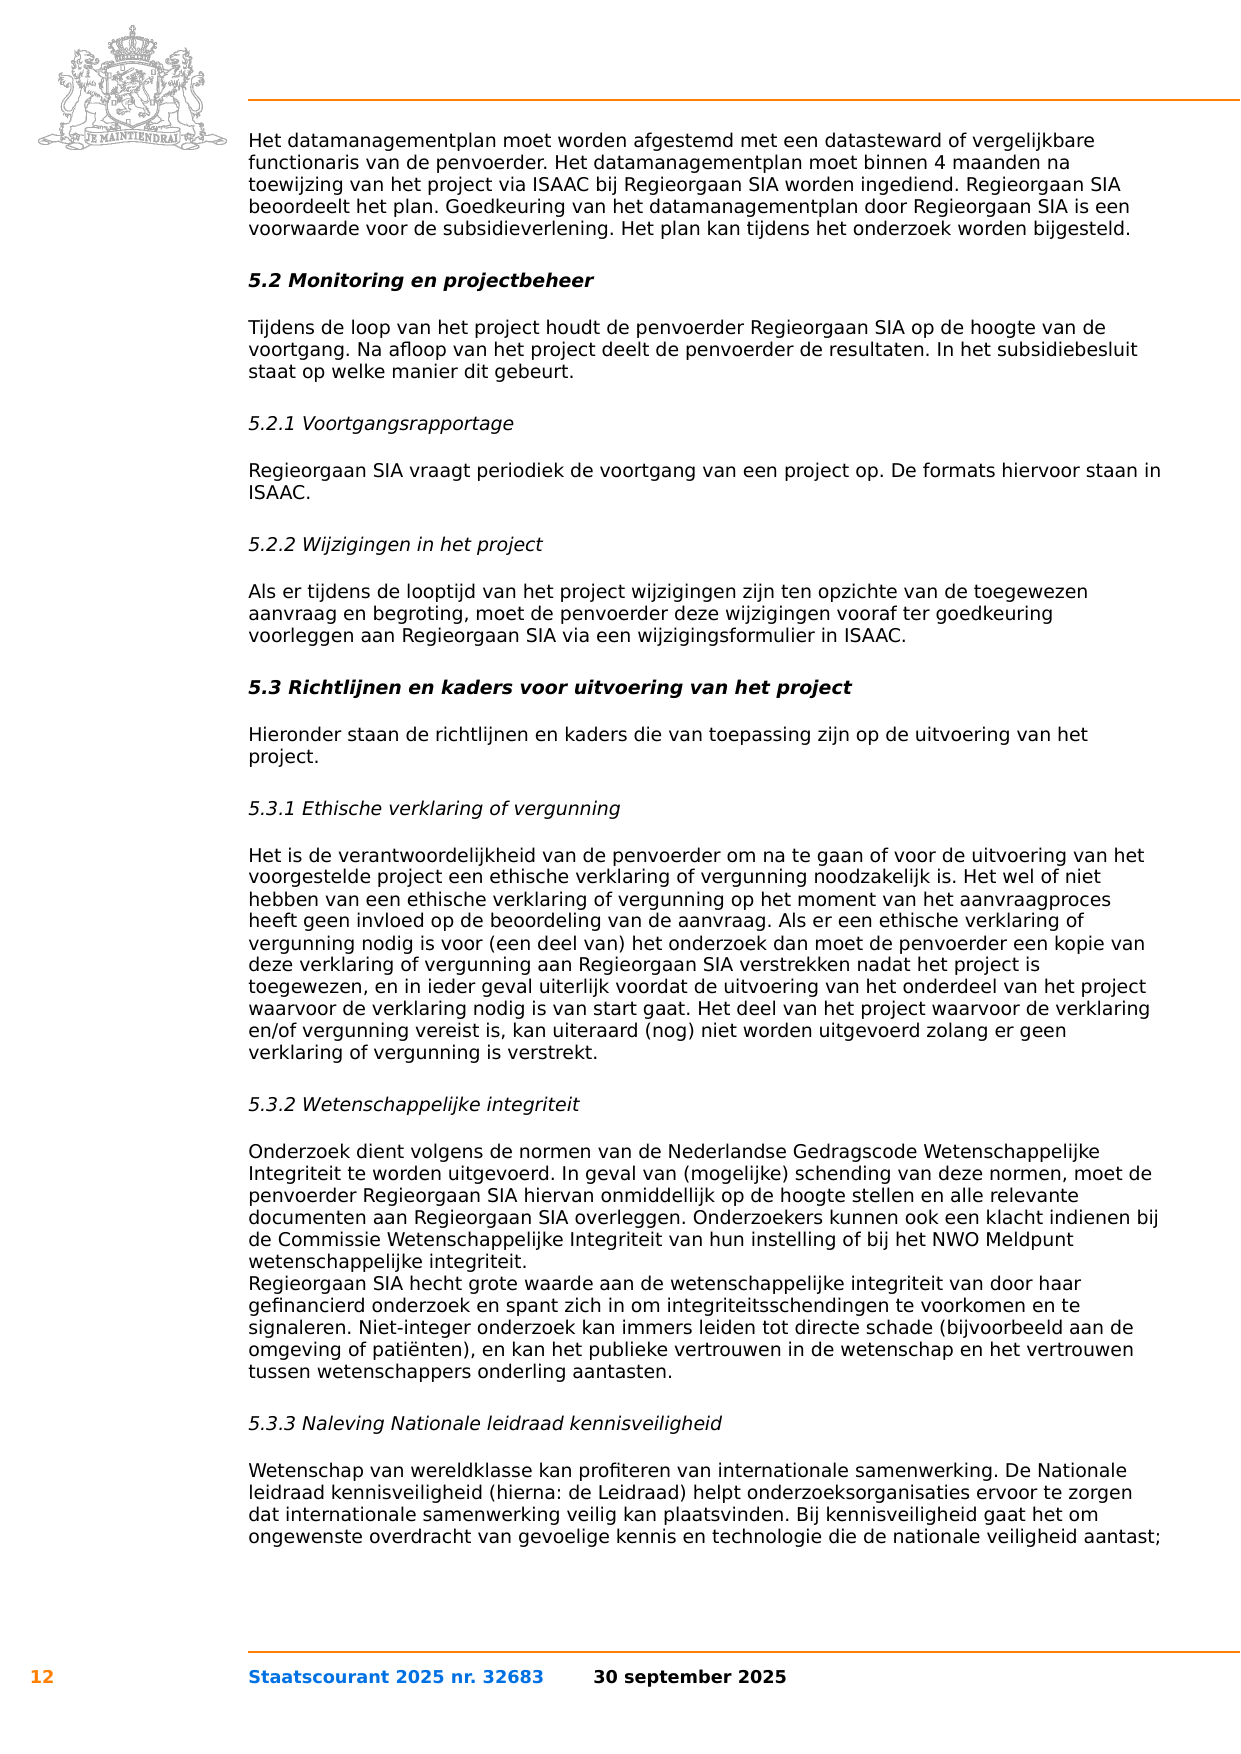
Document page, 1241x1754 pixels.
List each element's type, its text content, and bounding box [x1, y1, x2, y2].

text Als er tijdens de looptijd van het project wijzigingen zijn ten opzichte van de toegewezen aanvraag en begroting, moet de penvoerder deze wijzigingen vooraf ter goedkeuring voorleggen aan Regieorgaan SIA via een wijzigingsformulier in ISAAC. [248, 581, 1163, 647]
picture [38, 25, 227, 150]
subtitle 5.2.2 Wijzigingen in het project [248, 534, 1163, 556]
text Tijdens de loop van het project houdt de penvoerder Regieorgaan SIA op de hoogte van de voortgang. Na afloop van het project deelt de penvoerder de resultaten. In het subsidiebesluit staat op welke manier dit gebeurt. [248, 317, 1163, 383]
text Regieorgaan SIA hecht grote waarde aan de wetenschappelijke integriteit van door haar gefinancierd onderzoek en spant zich in om integriteitsschendingen te voorkomen en te signaleren. Niet-integer onderzoek kan immers leiden tot directe schade (bijvoorbeeld aan de omgeving of patiënten), en kan het publieke vertrouwen in de wetenschap en het vertrouwen tussen wetenschappers onderling aantasten. [248, 1273, 1163, 1383]
subtitle 5.2.1 Voortgangsrapportage [248, 413, 1163, 435]
text Wetenschap van wereldklasse kan profiteren van internationale samenwerking. De Nationale leidraad kennisveiligheid (hierna: de Leidraad) helpt onderzoeksorganisaties ervoor te zorgen dat internationale samenwerking veilig kan plaatsvinden. Bij kennisveiligheid gaat het om ongewenste overdracht van gevoelige kennis en technologie die de nationale veiligheid aantast; [248, 1460, 1163, 1548]
text Hieronder staan de richtlijnen en kaders die van toepassing zijn op de uitvoering van het project. [248, 723, 1163, 767]
subtitle 5.3.2 Wetenschappelijke integriteit [248, 1094, 1163, 1116]
subtitle 5.3.3 Naleving Nationale leidraad kennisveiligheid [248, 1413, 1163, 1435]
subtitle 5.3 Richtlijnen en kaders voor uitvoering van het project [248, 677, 1163, 698]
subtitle 5.2 Monitoring en projectbeheer [248, 270, 1163, 292]
text Onderzoek dient volgens de normen van de Nederlandse Gedragscode Wetenschappelijke Integriteit te worden uitgevoerd. In geval van (mogelijke) schending van deze normen, moet de penvoerder Regieorgaan SIA hiervan onmiddellijk op de hoogte stellen en alle relevante documenten aan Regieorgaan SIA overleggen. Onderzoekers kunnen ook een klacht indienen bij de Commissie Wetenschappelijke Integriteit van hun instelling of bij het NWO Meldpunt wetenschappelijke integriteit. [248, 1141, 1163, 1273]
text Het datamanagementplan moet worden afgestemd met een datasteward of vergelijkbare functionaris van de penvoerder. Het datamanagementplan moet binnen 4 maanden na toewijzing van het project via ISAAC bij Regieorgaan SIA worden ingediend. Regieorgaan SIA beoordeelt het plan. Goedkeuring van het datamanagementplan door Regieorgaan SIA is een voorwaarde voor de subsidieverlening. Het plan kan tijdens het onderzoek worden bijgesteld. [248, 130, 1163, 240]
subtitle 5.3.1 Ethische verklaring of vergunning [248, 797, 1163, 819]
text Regieorgaan SIA vraagt periodiek de voortgang van een project op. De formats hiervoor staan in ISAAC. [248, 460, 1163, 504]
text Het is de verantwoordelijkheid van de penvoerder om na te gaan of voor de uitvoering van het voorgestelde project een ethische verklaring of vergunning noodzakelijk is. Het wel of niet hebben van een ethische verklaring of vergunning op het moment van het aanvraagproces heeft geen invloed op de beoordeling van de aanvraag. Als er een ethische verklaring of vergunning nodig is voor (een deel van) het onderzoek dan moet de penvoerder een kopie van deze verklaring of vergunning aan Regieorgaan SIA verstrekken nadat het project is toegewezen, en in ieder geval uiterlijk voordat de uitvoering van het onderdeel van het project waarvoor de verklaring nodig is van start gaat. Het deel van het project waarvoor de verklaring en/of vergunning vereist is, kan uiteraard (nog) niet worden uitgevoerd zolang er geen verklaring of vergunning is verstrekt. [248, 844, 1163, 1064]
